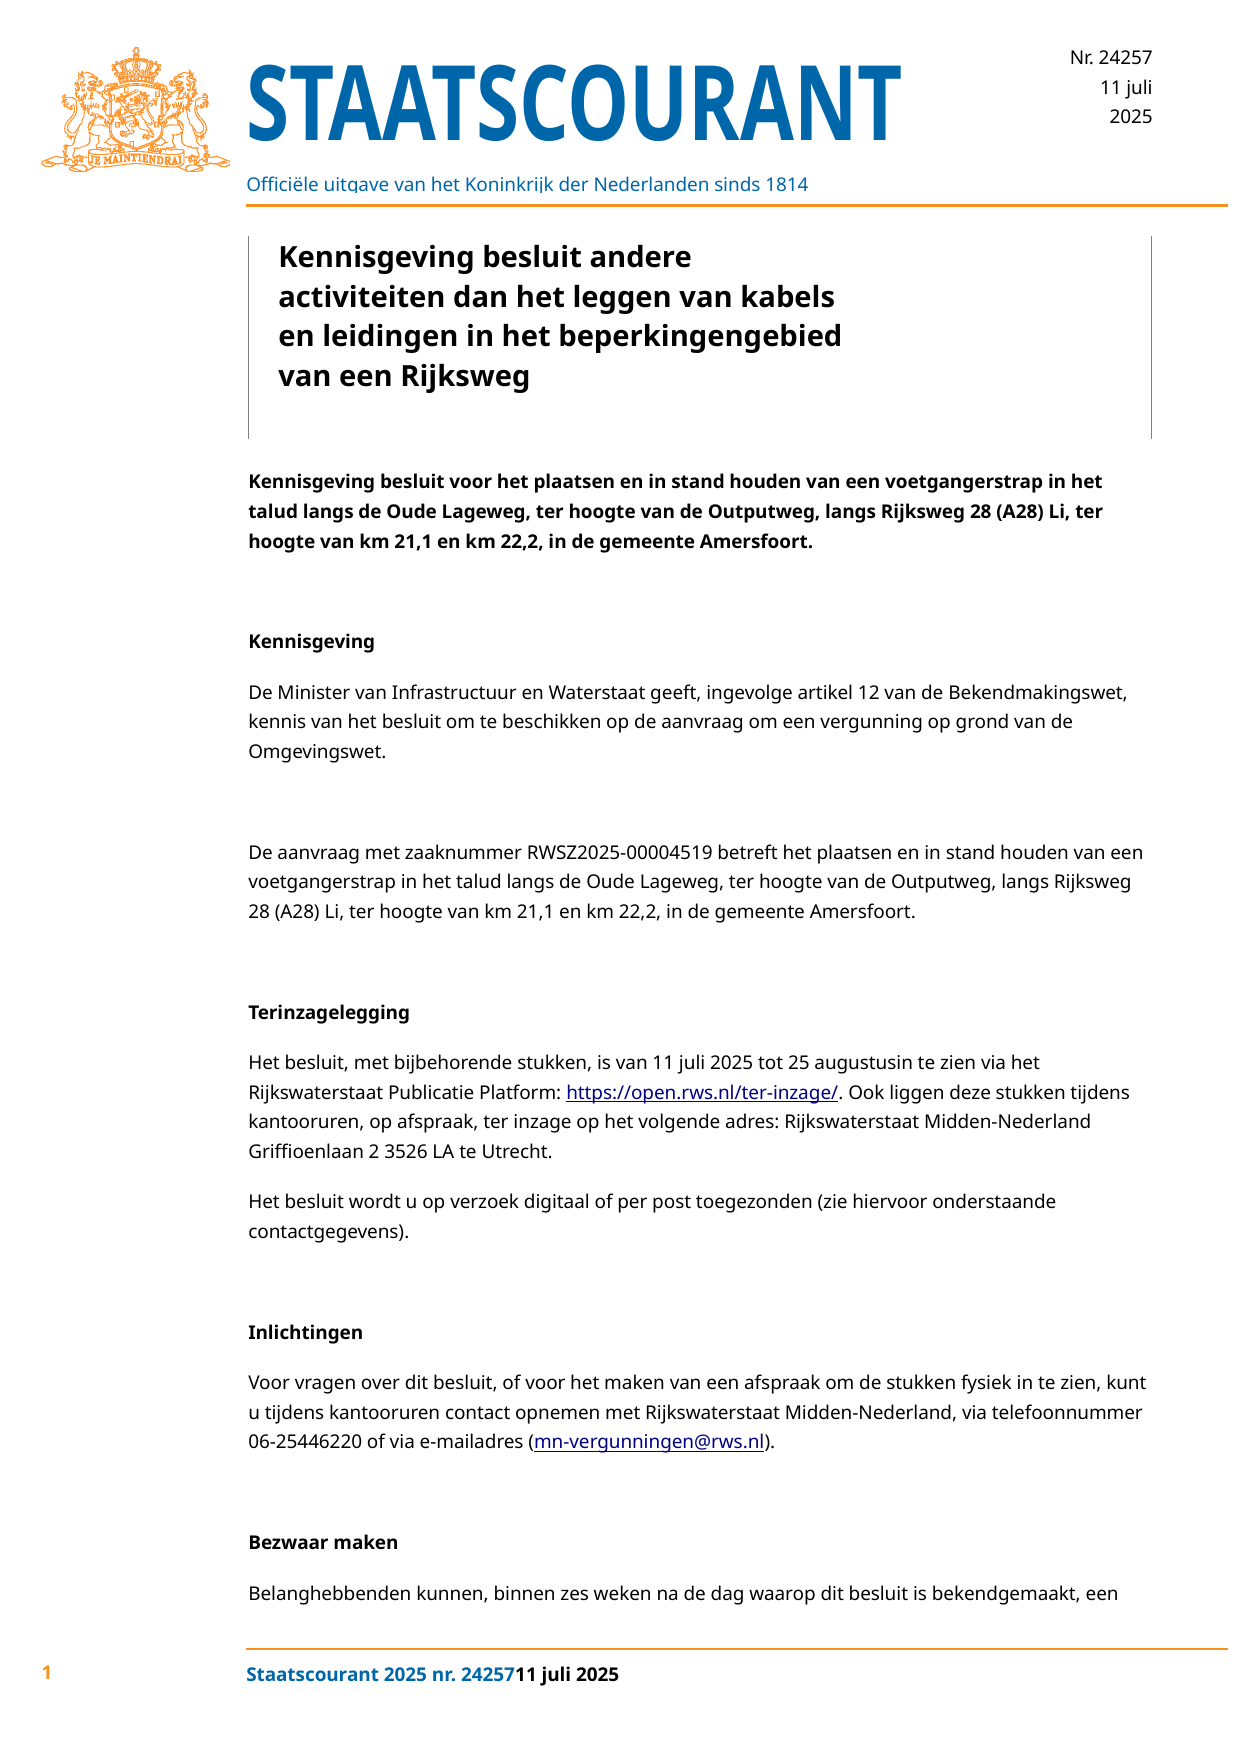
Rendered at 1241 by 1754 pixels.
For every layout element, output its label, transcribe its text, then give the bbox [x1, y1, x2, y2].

table_header [850, 236, 912, 413]
table_header Kennisgeving besluit andere activiteiten dan het leggen van kabels en leidingen in het beperkingengebied van een Rijksweg [249, 236, 850, 439]
text Voor vragen over dit besluit, of voor het maken van een afspraak om de stukken fysiek in te zien, kunt u tijdens kantooruren contact opnemen met Rijkswaterstaat Midden-Nederland, via telefoonnummer 06-25446220 of via e-mailadres (mn-vergunningen@rws.nl). [248, 1369, 1152, 1454]
table_header [1090, 236, 1151, 413]
text Terinzagelegging [248, 999, 1152, 1025]
picture [912, 236, 1090, 414]
text Het besluit wordt u op verzoek digitaal of per post toegezonden (zie hiervoor onderstaande contactgegevens). [248, 1189, 1152, 1244]
text Inlichtingen [248, 1319, 1152, 1345]
text De Minister van Infrastructuur en Waterstaat geeft, ingevolge artikel 12 van de Bekendmakingswet, kennis van het besluit om te beschikken op de aanvraag om een vergunning op grond van de Omgevingswet. [248, 679, 1152, 764]
table_header [850, 414, 1151, 439]
text De aanvraag met zaaknummer RWSZ2025-00004519 betreft het plaatsen en in stand houden van een voetgangerstrap in het talud langs de Oude Lageweg, ter hoogte van de Outputweg, langs Rijksweg 28 (A28) Li, ter hoogte van km 21,1 en km 22,2, in de gemeente Amersfoort. [248, 839, 1152, 924]
text Bezwaar maken [248, 1529, 1152, 1555]
picture [41, 47, 231, 172]
text Kennisgeving [248, 629, 1152, 654]
text Het besluit, met bijbehorende stukken, is van 11 juli 2025 tot 25 augustusin te zien via het Rijkswaterstaat Publicatie Platform: https://open.rws.nl/ter-inzage/. Ook liggen deze stukken tijdens kantooruren, op afspraak, ter inzage op het volgende adres: Rijkswaterstaat Midden-Nederland Griffioenlaan 2 3526 LA te Utrecht. [248, 1049, 1152, 1164]
text Kennisgeving besluit voor het plaatsen en in stand houden van een voetgangerstrap in het talud langs de Oude Lageweg, ter hoogte van de Outputweg, langs Rijksweg 28 (A28) Li, ter hoogte van km 21,1 en km 22,2, in de gemeente Amersfoort. [248, 469, 1152, 553]
text Belanghebbenden kunnen, binnen zes weken na de dag waarop dit besluit is bekendgemaakt, een [248, 1580, 1152, 1606]
